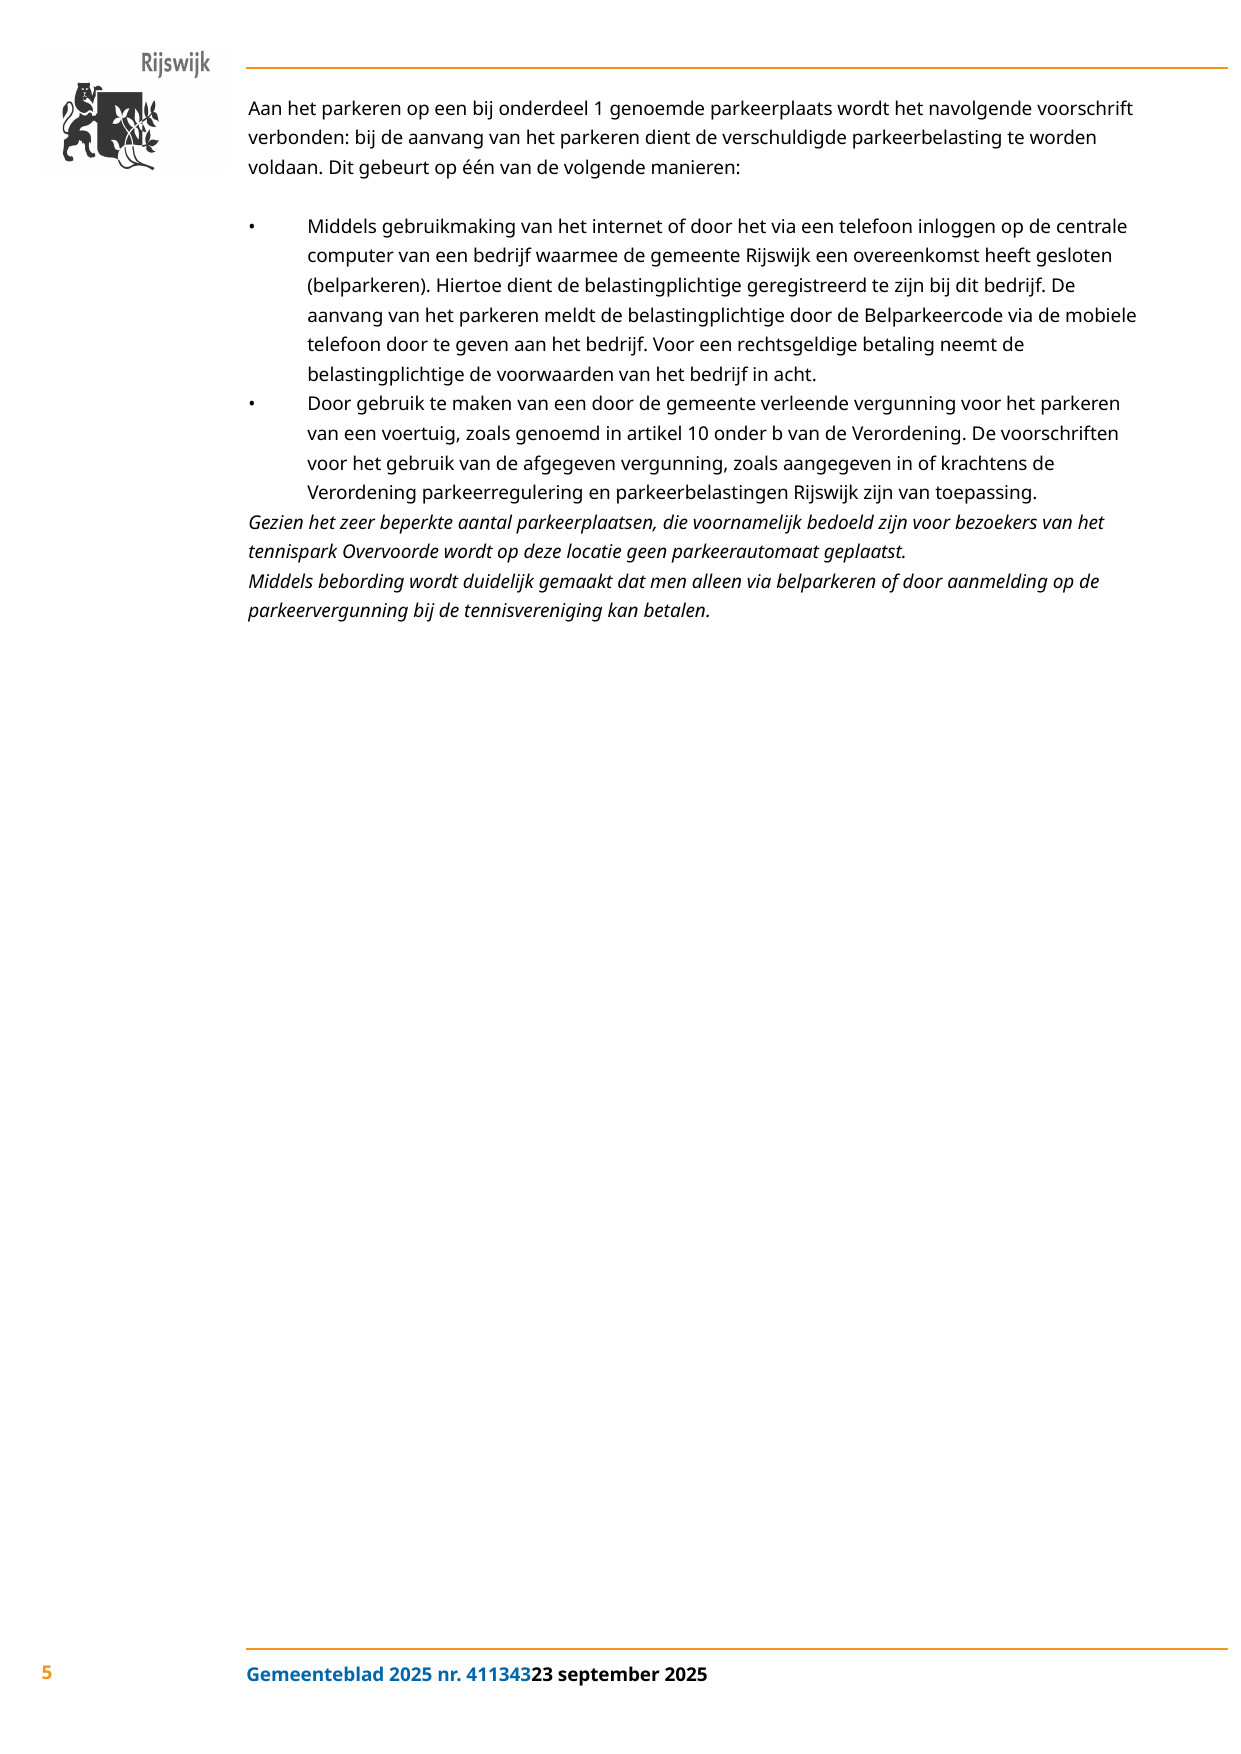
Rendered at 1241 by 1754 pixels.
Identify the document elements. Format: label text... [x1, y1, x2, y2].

text Middels bebording wordt duidelijk gemaakt dat men alleen via belparkeren of door aanmelding op de parkeervergunning bij de tennisvereniging kan betalen. [248, 568, 1152, 623]
text Gezien het zeer beperkte aantal parkeerplaatsen, die voornamelijk bedoeld zijn voor bezoekers van het tennispark Overvoorde wordt op deze locatie geen parkeerautomaat geplaatst. [248, 509, 1152, 564]
list Door gebruik te maken van een door de gemeente verleende vergunning voor het parkeren van een voertuig, zoals genoemd in artikel 10 onder b van de Verordening. De voorschriften voor het gebruik van de afgegeven vergunning, zoals aangegeven in of krachtens de Verordening parkeerregulering en parkeerbelastingen Rijswijk zijn van toepassing. [248, 391, 1152, 505]
list Middels gebruikmaking van het internet of door het via een telefoon inloggen op de centrale computer van een bedrijf waarmee de gemeente Rijswijk een overeenkomst heeft gesloten (belparkeren). Hiertoe dient de belastingplichtige geregistreerd te zijn bij dit bedrijf. De aanvang van het parkeren meldt de belastingplichtige door de Belparkeercode via de mobiele telefoon door te geven aan het bedrijf. Voor een rechtsgeldige betaling neemt de belastingplichtige de voorwaarden van het bedrijf in acht. [248, 213, 1152, 387]
picture [41, 47, 231, 172]
text Aan het parkeren op een bij onderdeel 1 genoemde parkeerplaats wordt het navolgende voorschrift verbonden: bij de aanvang van het parkeren dient de verschuldigde parkeerbelasting te worden voldaan. Dit gebeurt op één van de volgende manieren: [248, 95, 1152, 180]
